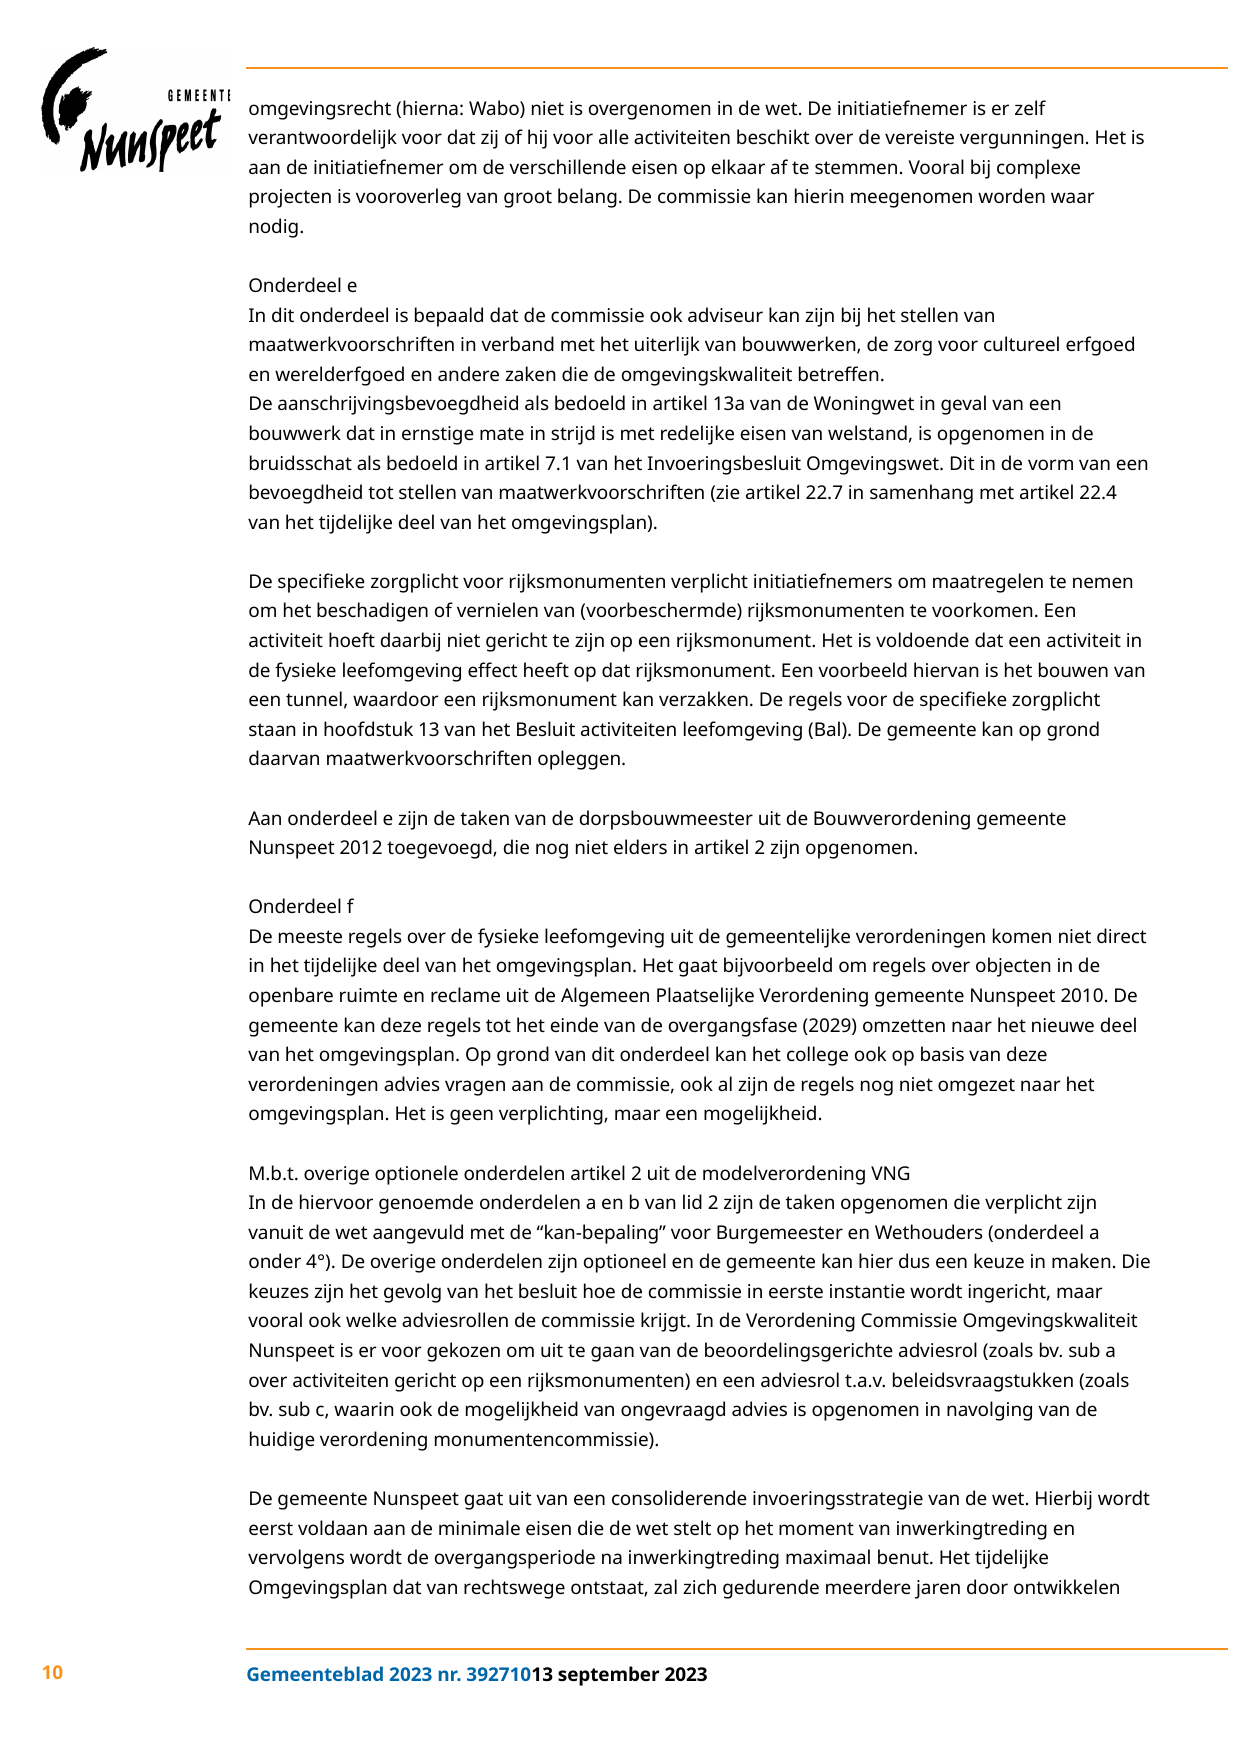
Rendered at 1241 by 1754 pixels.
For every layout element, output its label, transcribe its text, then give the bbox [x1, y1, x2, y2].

text M.b.t. overige optionele onderdelen artikel 2 uit de modelverordening VNG [248, 1160, 1152, 1186]
text omgevingsrecht (hierna: Wabo) niet is overgenomen in de wet. De initiatiefnemer is er zelf verantwoordelijk voor dat zij of hij voor alle activiteiten beschikt over de vereiste vergunningen. Het is aan de initiatiefnemer om de verschillende eisen op elkaar af te stemmen. Vooral bij complexe projecten is vooroverleg van groot belang. De commissie kan hierin meegenomen worden waar nodig. [248, 95, 1152, 239]
text De gemeente Nunspeet gaat uit van een consoliderende invoeringsstrategie van de wet. Hierbij wordt eerst voldaan aan de minimale eisen die de wet stelt op het moment van inwerkingtreding en vervolgens wordt de overgangsperiode na inwerkingtreding maximaal benut. Het tijdelijke Omgevingsplan dat van rechtswege ontstaat, zal zich gedurende meerdere jaren door ontwikkelen [248, 1485, 1152, 1600]
text Aan onderdeel e zijn de taken van de dorpsbouwmeester uit de Bouwverordening gemeente Nunspeet 2012 toegevoegd, die nog niet elders in artikel 2 zijn opgenomen. [248, 805, 1152, 860]
text De aanschrijvingsbevoegdheid als bedoeld in artikel 13a van de Woningwet in geval van een bouwwerk dat in ernstige mate in strijd is met redelijke eisen van welstand, is opgenomen in de bruidsschat als bedoeld in artikel 7.1 van het Invoeringsbesluit Omgevingswet. Dit in de vorm van een bevoegdheid tot stellen van maatwerkvoorschriften (zie artikel 22.7 in samenhang met artikel 22.4 van het tijdelijke deel van het omgevingsplan). [248, 391, 1152, 535]
text In de hiervoor genoemde onderdelen a en b van lid 2 zijn de taken opgenomen die verplicht zijn vanuit de wet aangevuld met de “kan-bepaling” voor Burgemeester en Wethouders (onderdeel a onder 4°). De overige onderdelen zijn optioneel en de gemeente kan hier dus een keuze in maken. Die keuzes zijn het gevolg van het besluit hoe de commissie in eerste instantie wordt ingericht, maar vooral ook welke adviesrollen de commissie krijgt. In de Verordening Commissie Omgevingskwaliteit Nunspeet is er voor gekozen om uit te gaan van de beoordelingsgerichte adviesrol (zoals bv. sub a over activiteiten gericht op een rijksmonumenten) en een adviesrol t.a.v. beleidsvraagstukken (zoals bv. sub c, waarin ook de mogelijkheid van ongevraagd advies is opgenomen in navolging van de huidige verordening monumentencommissie). [248, 1189, 1152, 1452]
text In dit onderdeel is bepaald dat de commissie ook adviseur kan zijn bij het stellen van maatwerkvoorschriften in verband met het uiterlijk van bouwwerken, de zorg voor cultureel erfgoed en werelderfgoed en andere zaken die de omgevingskwaliteit betreffen. [248, 302, 1152, 387]
picture [41, 47, 231, 172]
text Onderdeel f [248, 893, 1152, 919]
text De specifieke zorgplicht voor rijksmonumenten verplicht initiatiefnemers om maatregelen te nemen om het beschadigen of vernielen van (voorbeschermde) rijksmonumenten te voorkomen. Een activiteit hoeft daarbij niet gericht te zijn op een rijksmonument. Het is voldoende dat een activiteit in de fysieke leefomgeving effect heeft op dat rijksmonument. Een voorbeeld hiervan is het bouwen van een tunnel, waardoor een rijksmonument kan verzakken. De regels voor de specifieke zorgplicht staan in hoofdstuk 13 van het Besluit activiteiten leefomgeving (Bal). De gemeente kan op grond daarvan maatwerkvoorschriften opleggen. [248, 568, 1152, 771]
text De meeste regels over de fysieke leefomgeving uit de gemeentelijke verordeningen komen niet direct in het tijdelijke deel van het omgevingsplan. Het gaat bijvoorbeeld om regels over objecten in de openbare ruimte en reclame uit de Algemeen Plaatselijke Verordening gemeente Nunspeet 2010. De gemeente kan deze regels tot het einde van de overgangsfase (2029) omzetten naar het nieuwe deel van het omgevingsplan. Op grond van dit onderdeel kan het college ook op basis van deze verordeningen advies vragen aan de commissie, ook al zijn de regels nog niet omgezet naar het omgevingsplan. Het is geen verplichting, maar een mogelijkheid. [248, 923, 1152, 1126]
text Onderdeel e [248, 272, 1152, 298]
